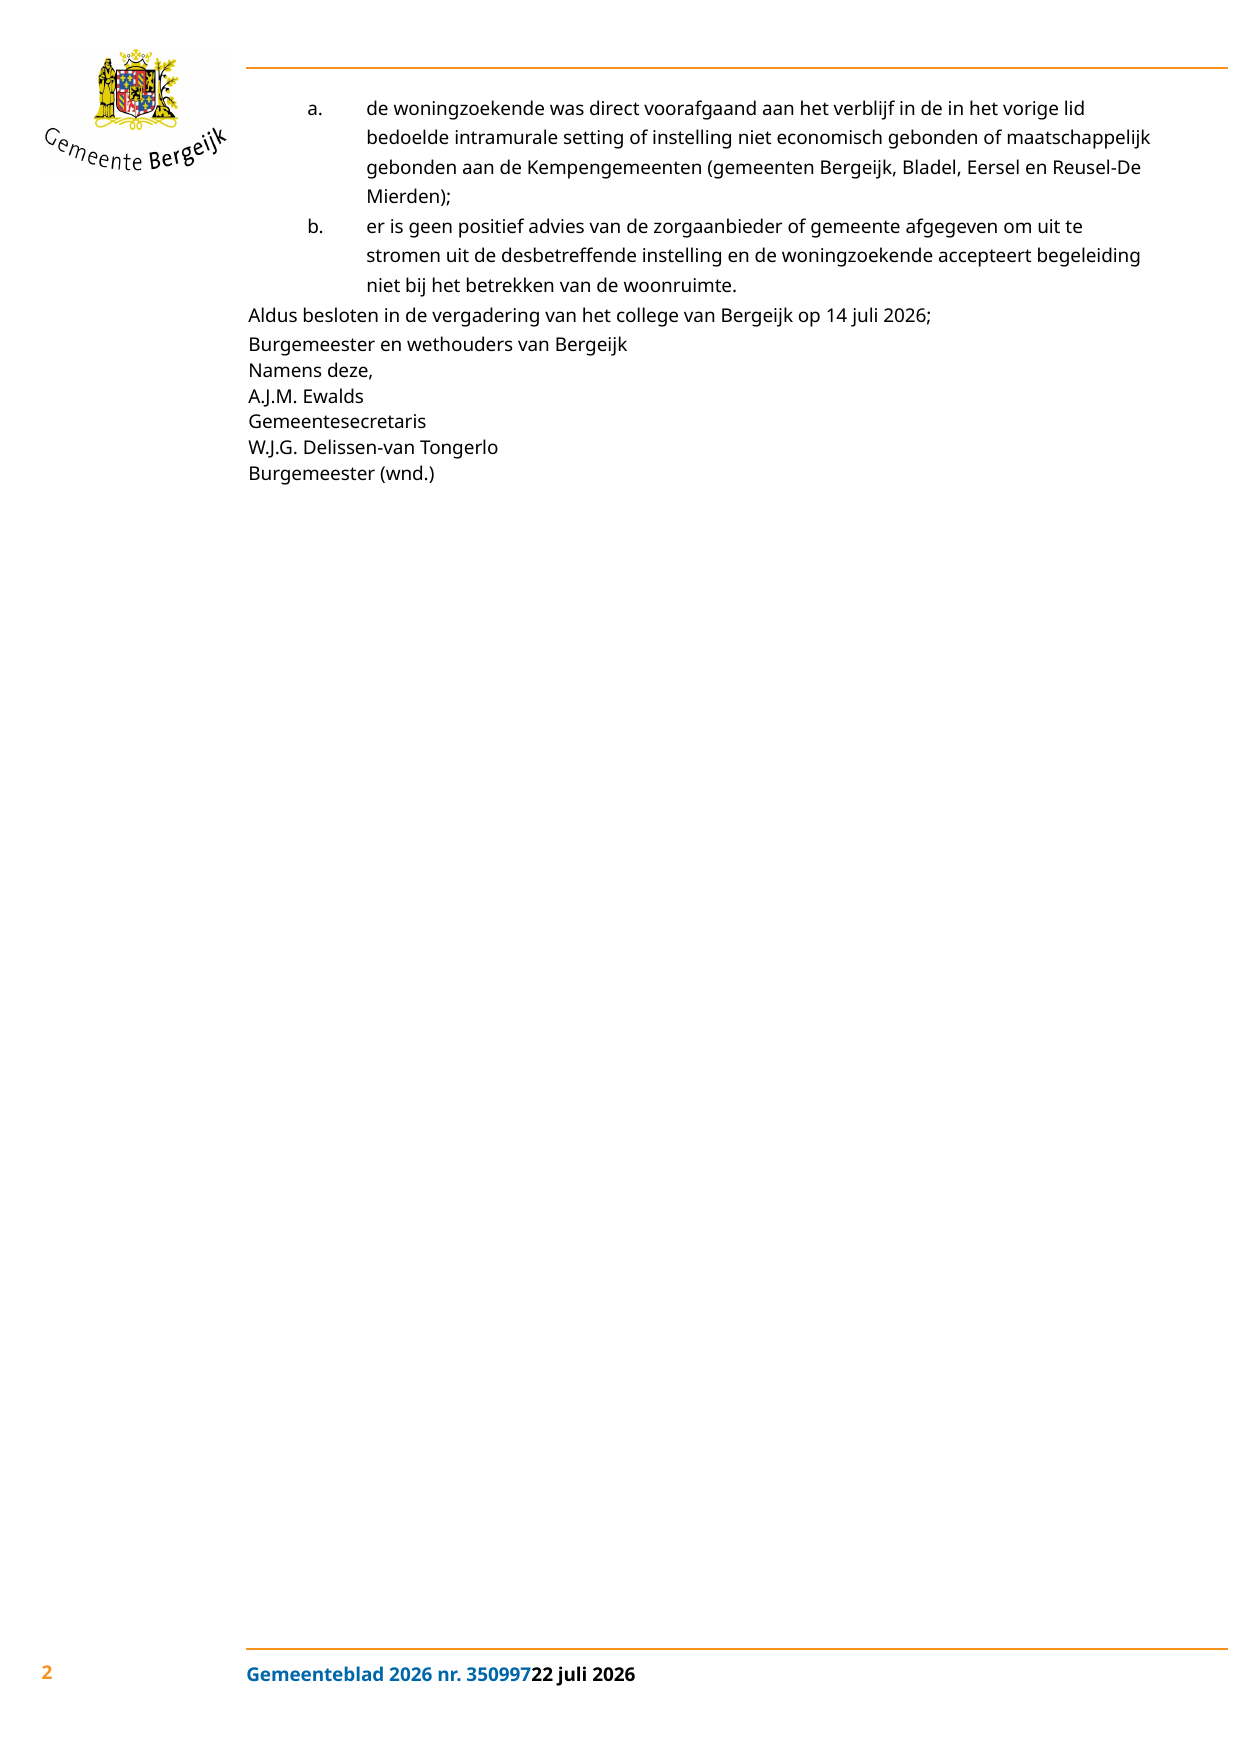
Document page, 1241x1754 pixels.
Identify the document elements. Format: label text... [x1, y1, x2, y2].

list de woningzoekende was direct voorafgaand aan het verblijf in de in het vorige lid bedoelde intramurale setting of instelling niet economisch gebonden of maatschappelijk gebonden aan de Kempengemeenten (gemeenten Bergeijk, Bladel, Eersel en Reusel-De Mierden); [307, 95, 1152, 209]
text Burgemeester (wnd.) [248, 460, 1152, 486]
text Namens deze, [248, 357, 1152, 383]
picture [41, 47, 231, 172]
text W.J.G. Delissen-van Tongerlo [248, 434, 1152, 460]
text Burgemeester en wethouders van Bergeijk [248, 331, 1152, 357]
list er is geen positief advies van de zorgaanbieder of gemeente afgegeven om uit te stromen uit de desbetreffende instelling en de woningzoekende accepteert begeleiding niet bij het betrekken van de woonruimte. [307, 213, 1152, 298]
text Gemeentesecretaris [248, 409, 1152, 434]
text Aldus besloten in de vergadering van het college van Bergeijk op 14 juli 2026; [248, 302, 1152, 328]
text A.J.M. Ewalds [248, 383, 1152, 409]
